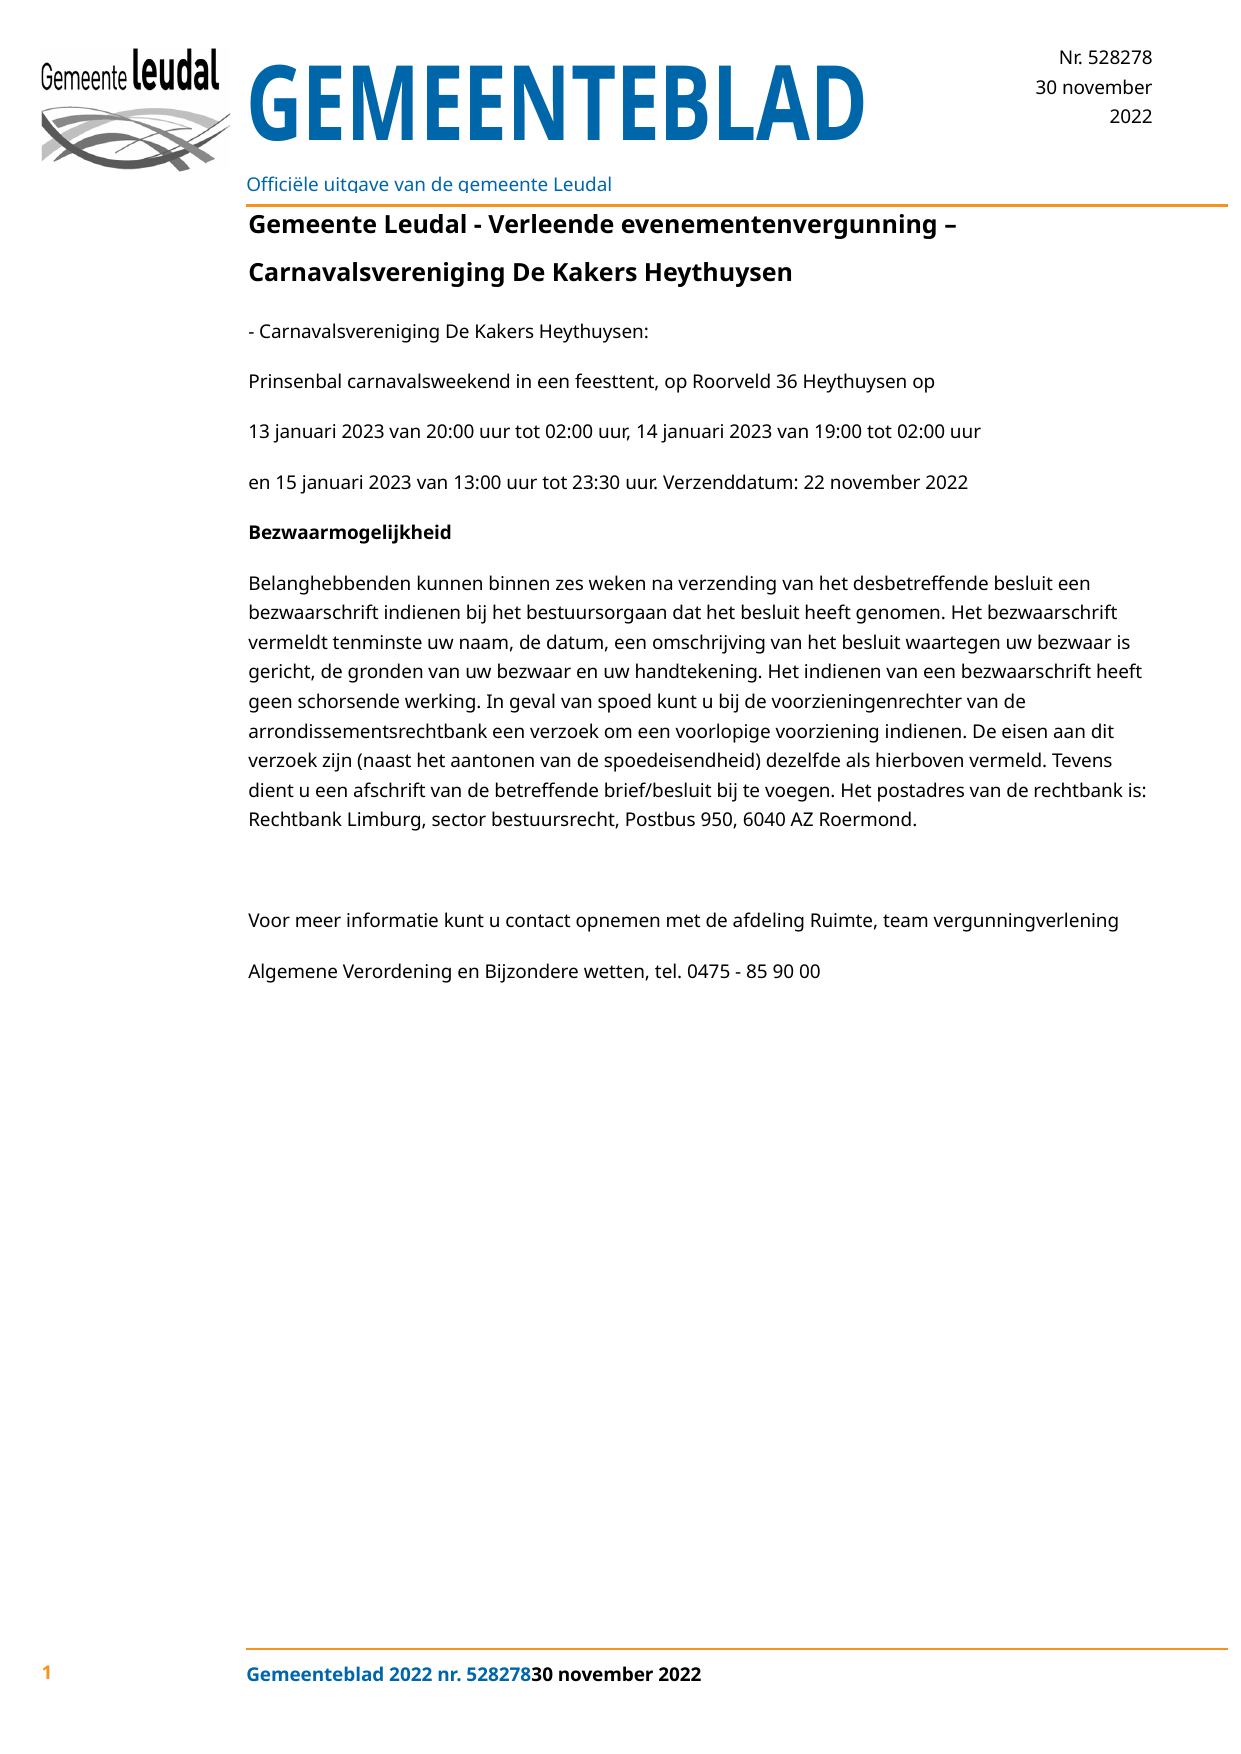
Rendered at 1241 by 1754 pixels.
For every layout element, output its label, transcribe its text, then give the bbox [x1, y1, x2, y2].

text Belanghebbenden kunnen binnen zes weken na verzending van het desbetreffende besluit een bezwaarschrift indienen bij het bestuursorgaan dat het besluit heeft genomen. Het bezwaarschrift vermeldt tenminste uw naam, de datum, een omschrijving van het besluit waartegen uw bezwaar is gericht, de gronden van uw bezwaar en uw handtekening. Het indienen van een bezwaarschrift heeft geen schorsende werking. In geval van spoed kunt u bij de voorzieningenrechter van de arrondissementsrechtbank een verzoek om een voorlopige voorziening indienen. De eisen aan dit verzoek zijn (naast het aantonen van de spoedeisendheid) dezelfde als hierboven vermeld. Tevens dient u een afschrift van de betreffende brief/besluit bij te voegen. Het postadres van de rechtbank is: Rechtbank Limburg, sector bestuursrecht, Postbus 950, 6040 AZ Roermond. [248, 570, 1152, 832]
text 13 januari 2023 van 20:00 uur tot 02:00 uur, 14 januari 2023 van 19:00 tot 02:00 uur [248, 419, 1152, 444]
text Prinsenbal carnavalsweekend in een feesttent, op Roorveld 36 Heythuysen op [248, 368, 1152, 394]
text Gemeente Leudal - Verleende evenementenvergunning – Carnavalsvereniging De Kakers Heythuysen [248, 207, 1152, 288]
picture [41, 47, 231, 172]
text Bezwaarmogelijkheid [248, 519, 1152, 545]
text Voor meer informatie kunt u contact opnemen met de afdeling Ruimte, team vergunningverlening [248, 907, 1152, 933]
text - Carnavalsvereniging De Kakers Heythuysen: [248, 318, 1152, 344]
text en 15 januari 2023 van 13:00 uur tot 23:30 uur. Verzenddatum: 22 november 2022 [248, 469, 1152, 495]
text Algemene Verordening en Bijzondere wetten, tel. 0475 - 85 90 00 [248, 958, 1152, 984]
